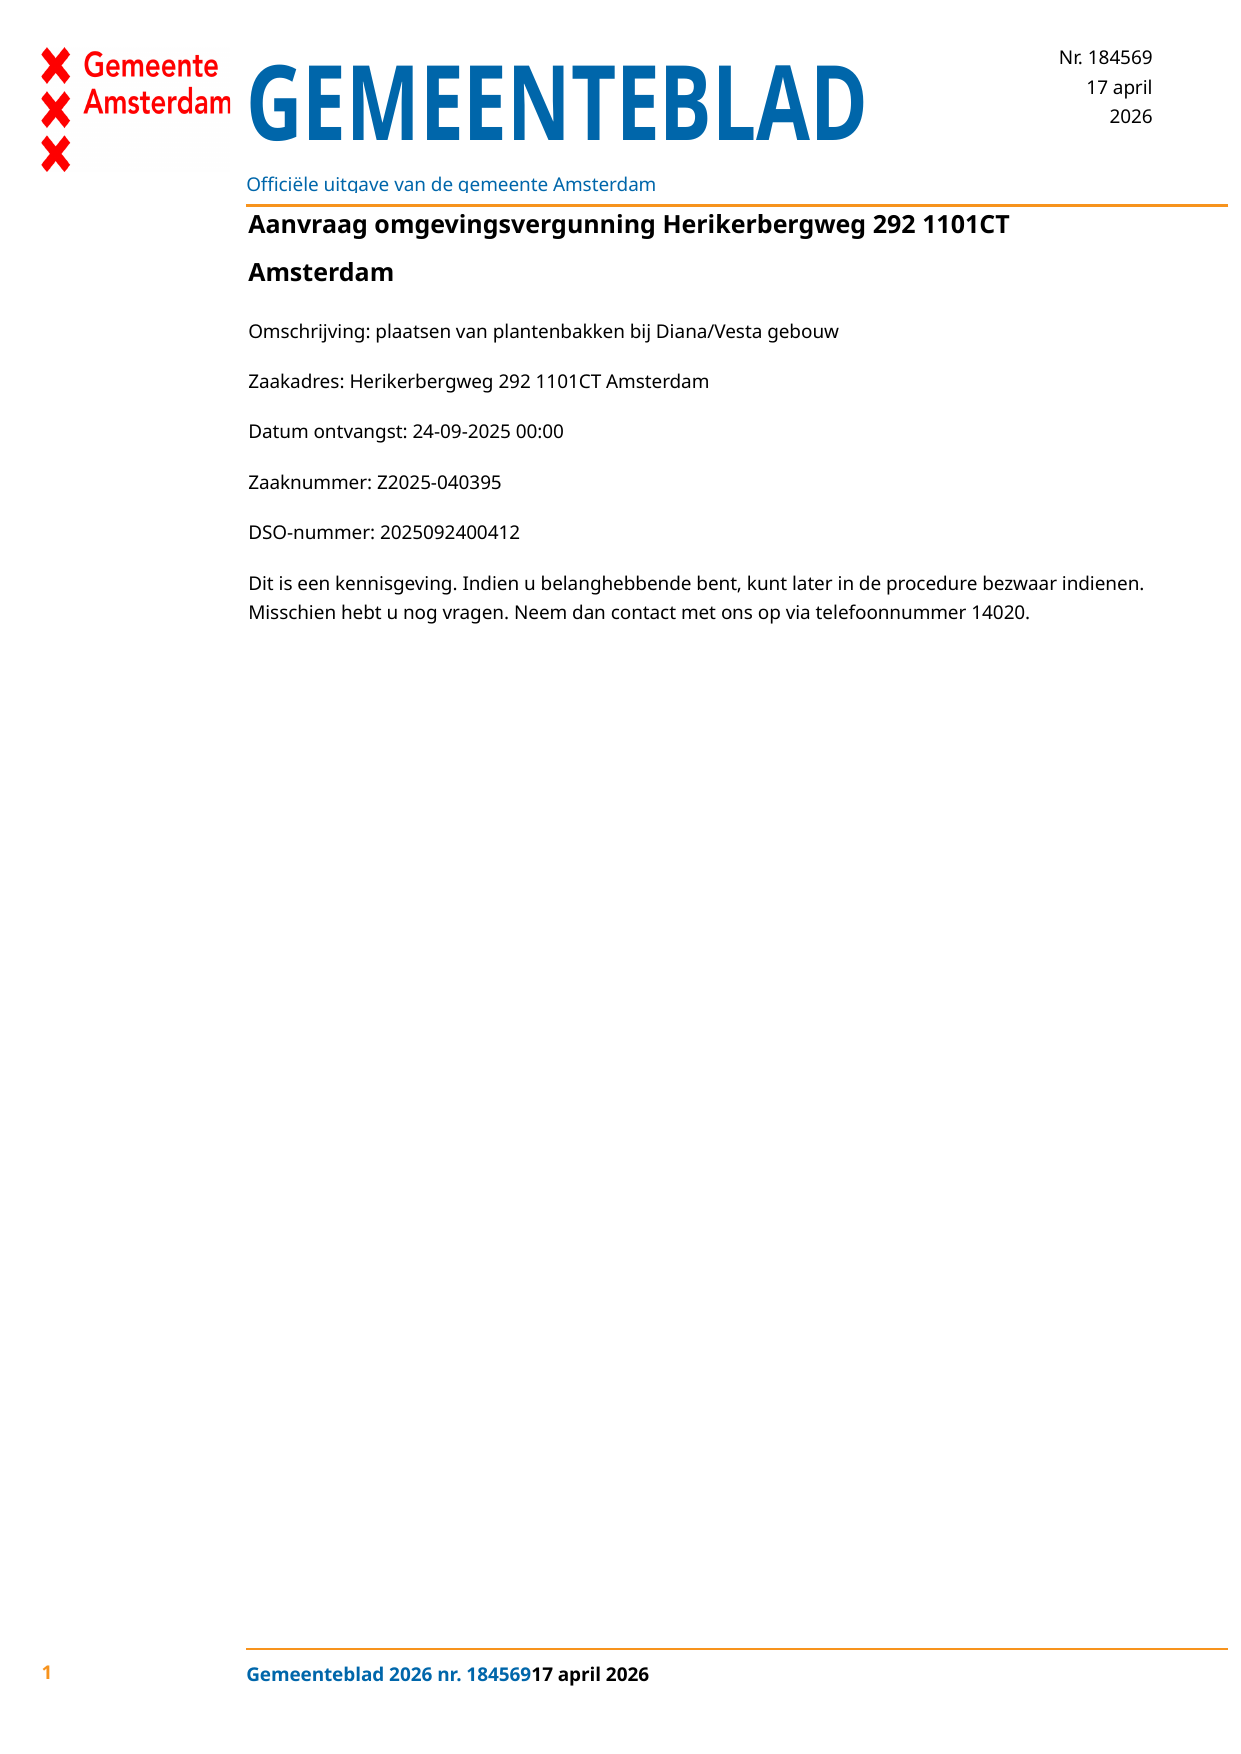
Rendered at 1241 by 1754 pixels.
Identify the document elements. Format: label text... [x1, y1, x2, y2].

picture [41, 47, 231, 172]
text Aanvraag omgevingsvergunning Herikerbergweg 292 1101CT Amsterdam [248, 207, 1152, 288]
text Zaaknummer: Z2025-040395 [248, 469, 1152, 495]
text Omschrijving: plaatsen van plantenbakken bij Diana/Vesta gebouw [248, 318, 1152, 344]
text Datum ontvangst: 24-09-2025 00:00 [248, 419, 1152, 444]
text DSO-nummer: 2025092400412 [248, 519, 1152, 545]
text Zaakadres: Herikerbergweg 292 1101CT Amsterdam [248, 368, 1152, 394]
text Dit is een kennisgeving. Indien u belanghebbende bent, kunt later in de procedure bezwaar indienen. Misschien hebt u nog vragen. Neem dan contact met ons op via telefoonnummer 14020. [248, 570, 1152, 625]
